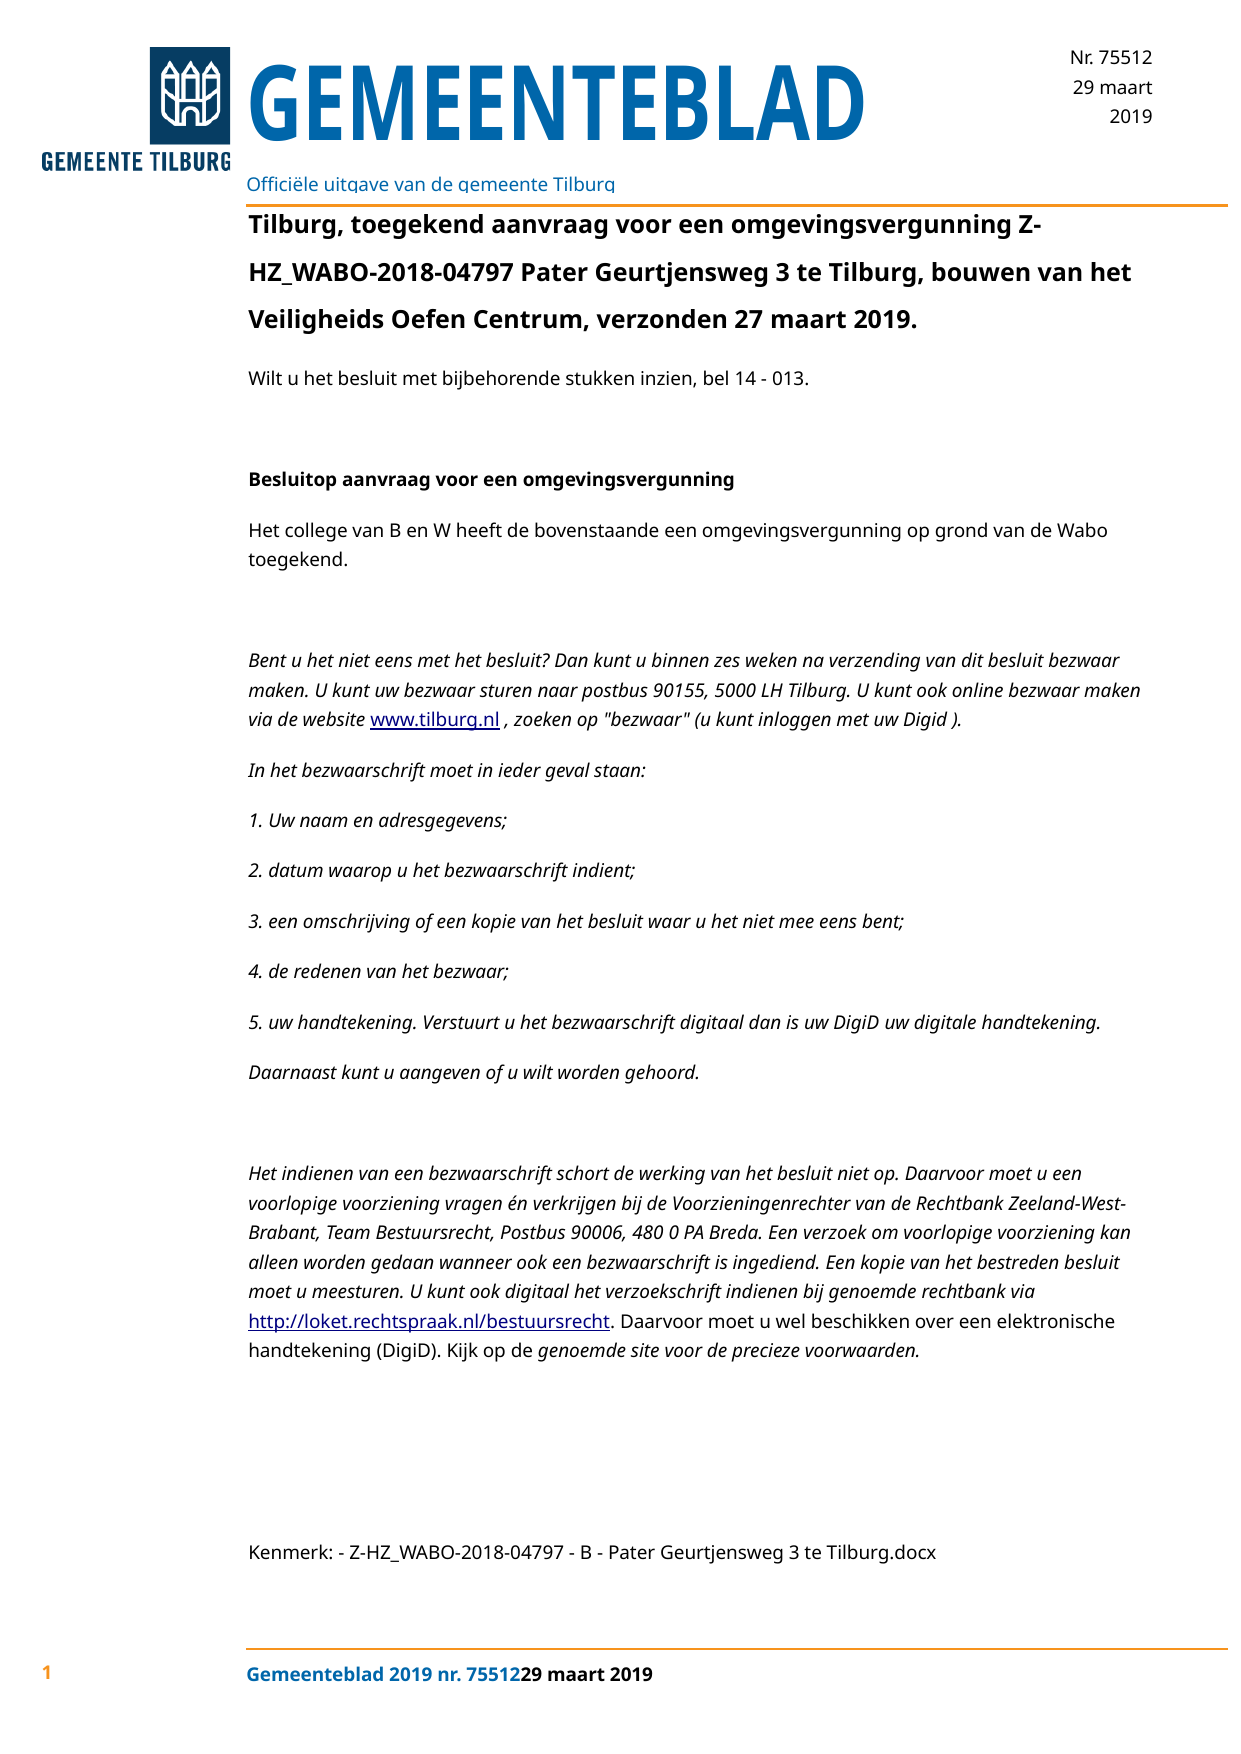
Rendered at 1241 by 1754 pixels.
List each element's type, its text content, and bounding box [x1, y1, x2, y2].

text Bent u het niet eens met het besluit? Dan kunt u binnen zes weken na verzending van dit besluit bezwaar maken. U kunt uw bezwaar sturen naar postbus 90155, 5000 LH Tilburg. U kunt ook online bezwaar maken via de website www.tilburg.nl , zoeken op "bezwaar" (u kunt inloggen met uw Digid ). [248, 647, 1152, 732]
picture [41, 47, 231, 172]
text Wilt u het besluit met bijbehorende stukken inzien, bel 14 - 013. [248, 366, 1152, 391]
text Daarnaast kunt u aangeven of u wilt worden gehoord. [248, 1059, 1152, 1085]
text Besluitop aanvraag voor een omgevingsvergunning [248, 466, 1152, 492]
text In het bezwaarschrift moet in ieder geval staan: [248, 757, 1152, 782]
text Kenmerk: - Z-HZ_WABO-2018-04797 - B - Pater Geurtjensweg 3 te Tilburg.docx [248, 1539, 1152, 1565]
text Het college van B en W heeft de bovenstaande een omgevingsvergunning op grond van de Wabo toegekend. [248, 517, 1152, 572]
text 2. datum waarop u het bezwaarschrift indient; [248, 858, 1152, 883]
text 1. Uw naam en adresgegevens; [248, 807, 1152, 833]
text Het indienen van een bezwaarschrift schort de werking van het besluit niet op. Daarvoor moet u een voorlopige voorziening vragen én verkrijgen bij de Voorzieningenrechter van de Rechtbank Zeeland-West-Brabant, Team Bestuursrecht, Postbus 90006, 480 0 PA Breda. Een verzoek om voorlopige voorziening kan alleen worden gedaan wanneer ook een bezwaarschrift is ingediend. Een kopie van het bestreden besluit moet u meesturen. U kunt ook digitaal het verzoekschrift indienen bij genoemde rechtbank via http://loket.rechtspraak.nl/bestuursrecht. Daarvoor moet u wel beschikken over een elektronische handtekening (DigiD). Kijk op de genoemde site voor de precieze voorwaarden. [248, 1160, 1152, 1363]
text 4. de redenen van het bezwaar; [248, 958, 1152, 984]
text Tilburg, toegekend aanvraag voor een omgevingsvergunning Z-HZ_WABO-2018-04797 Pater Geurtjensweg 3 te Tilburg, bouwen van het Veiligheids Oefen Centrum, verzonden 27 maart 2019. [248, 207, 1152, 336]
text 3. een omschrijving of een kopie van het besluit waar u het niet mee eens bent; [248, 908, 1152, 934]
text 5. uw handtekening. Verstuurt u het bezwaarschrift digitaal dan is uw DigiD uw digitale handtekening. [248, 1009, 1152, 1034]
